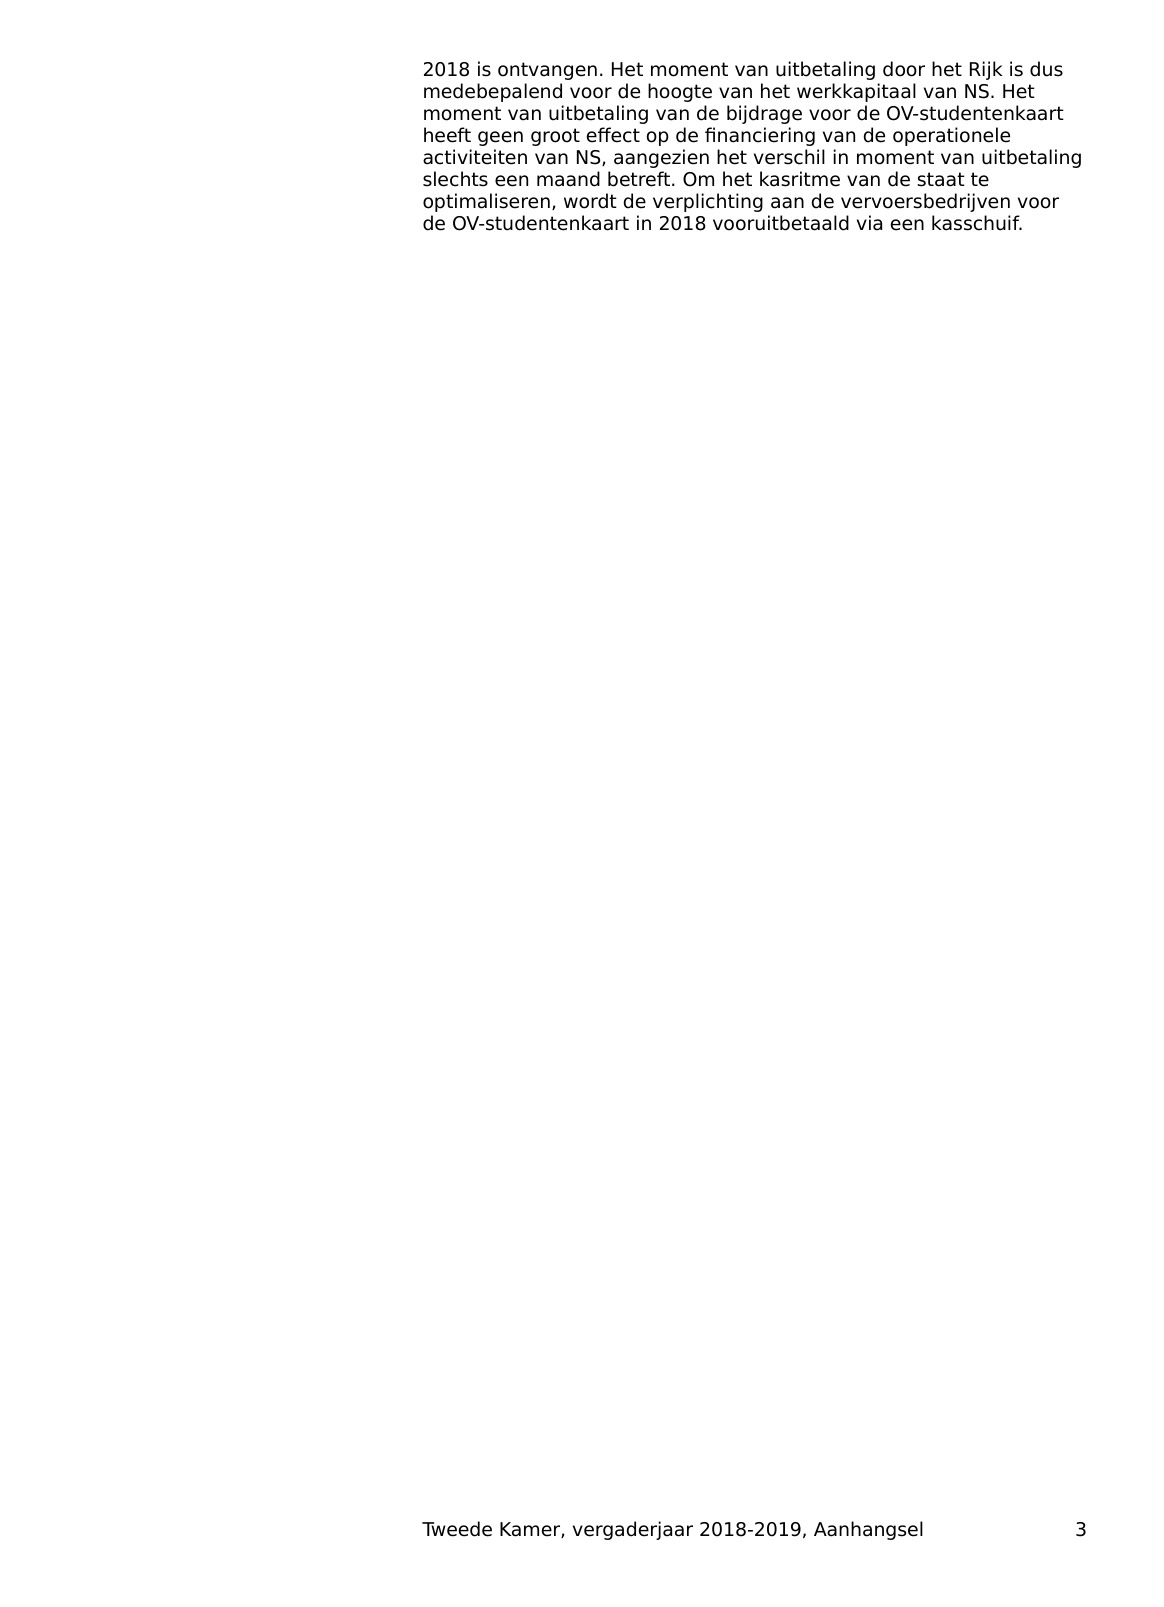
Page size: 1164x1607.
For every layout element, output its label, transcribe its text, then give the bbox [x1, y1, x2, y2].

text 2018 is ontvangen. Het moment van uitbetaling door het Rijk is dus medebepalend voor de hoogte van het werkkapitaal van NS. Het moment van uitbetaling van de bijdrage voor de OV-studentenkaart heeft geen groot effect op de financiering van de operationele activiteiten van NS, aangezien het verschil in moment van uitbetaling slechts een maand betreft. Om het kasritme van de staat te optimaliseren, wordt de verplichting aan de vervoersbedrijven voor de OV-studentenkaart in 2018 vooruitbetaald via een kasschuif. [422, 59, 1087, 235]
